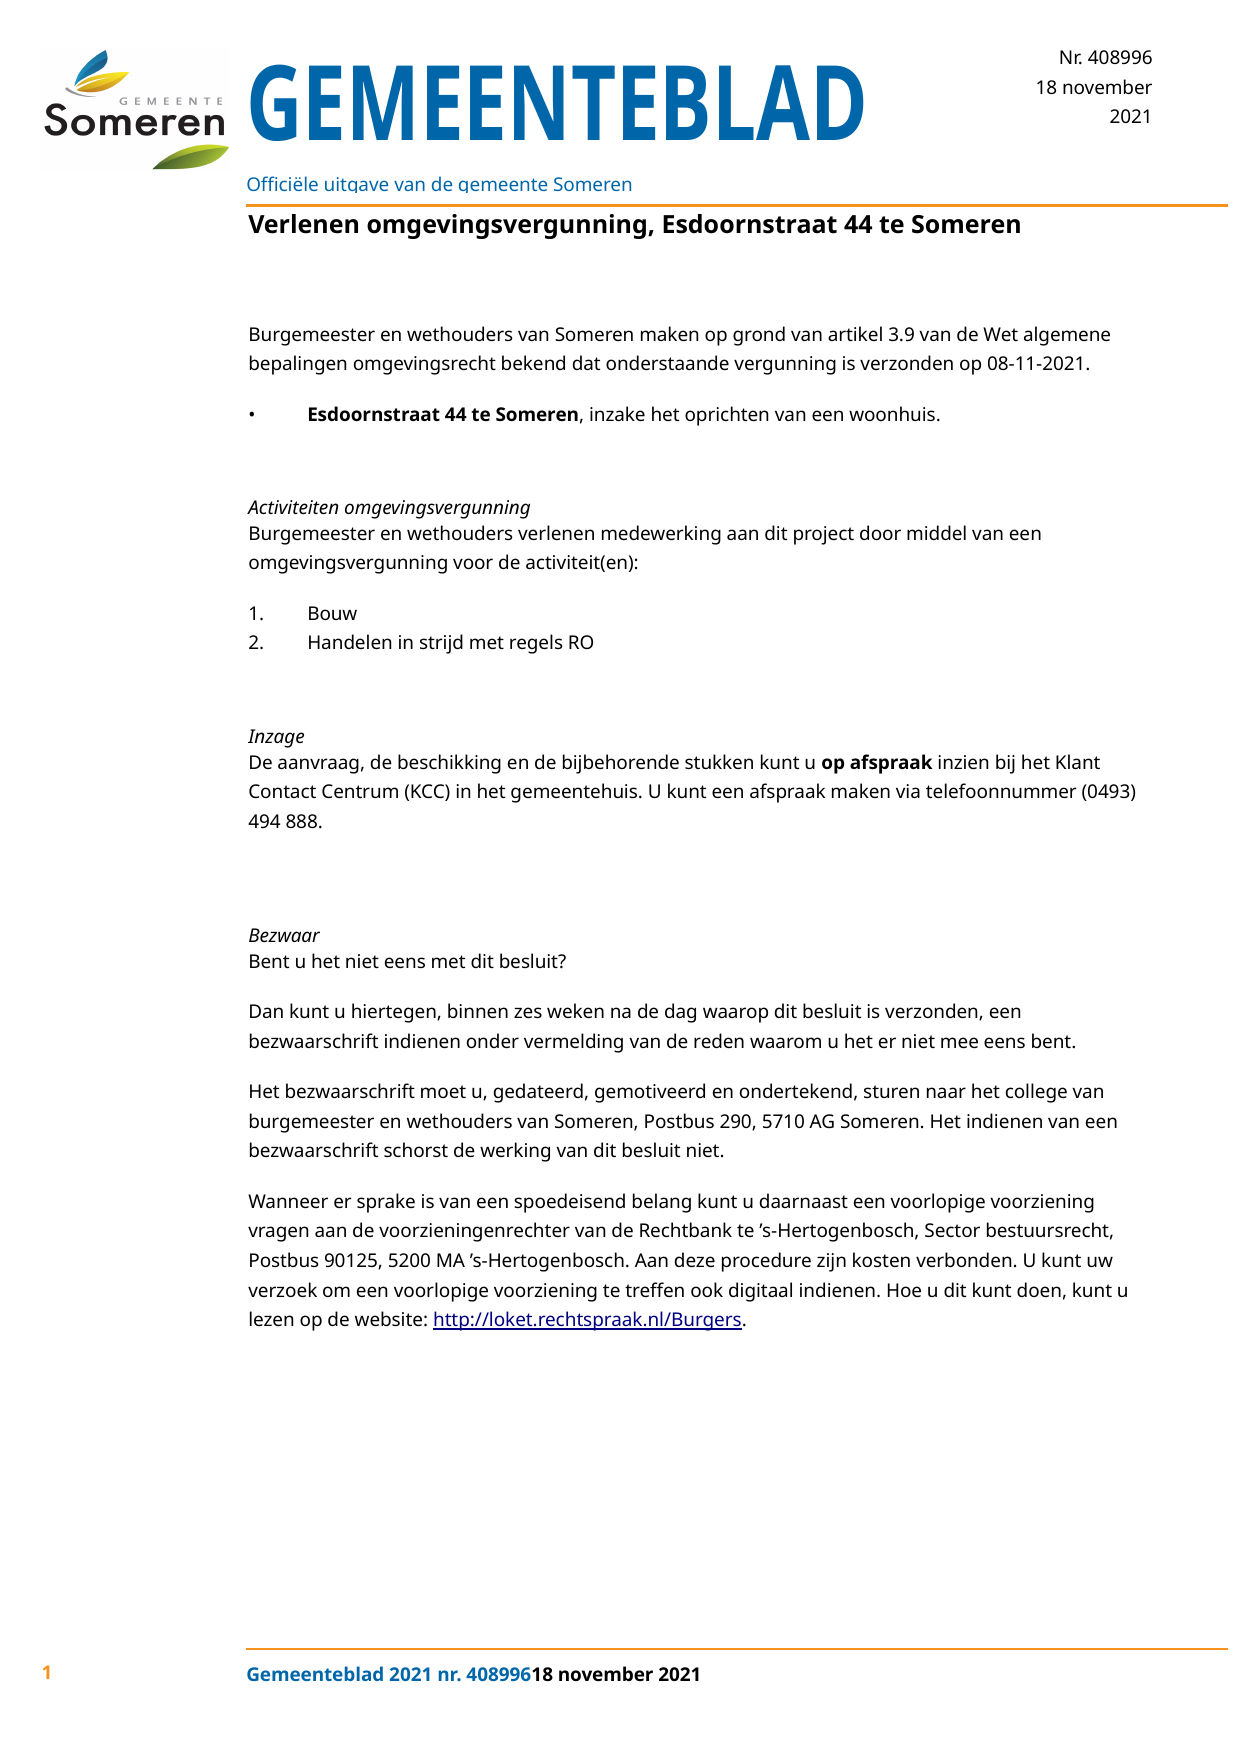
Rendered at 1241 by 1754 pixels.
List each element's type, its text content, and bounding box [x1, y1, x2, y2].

list Esdoornstraat 44 te Someren, inzake het oprichten van een woonhuis. [248, 401, 1152, 426]
text Bezwaar [248, 922, 1152, 948]
text Het bezwaarschrift moet u, gedateerd, gemotiveerd en ondertekend, sturen naar het college van burgemeester en wethouders van Someren, Postbus 290, 5710 AG Someren. Het indienen van een bezwaarschrift schorst de werking van dit besluit niet. [248, 1078, 1152, 1163]
text Activiteiten omgevingsvergunning [248, 494, 1152, 520]
list Bouw [248, 600, 1152, 626]
text Burgemeester en wethouders van Someren maken op grond van artikel 3.9 van de Wet algemene bepalingen omgevingsrecht bekend dat onderstaande vergunning is verzonden op 08-11-2021. [248, 321, 1152, 376]
text De aanvraag, de beschikking en de bijbehorende stukken kunt u op afspraak inzien bij het Klant Contact Centrum (KCC) in het gemeentehuis. U kunt een afspraak maken via telefoonnummer (0493) 494 888. [248, 749, 1152, 834]
picture [41, 47, 231, 172]
text Dan kunt u hiertegen, binnen zes weken na de dag waarop dit besluit is verzonden, een bezwaarschrift indienen onder vermelding van de reden waarom u het er niet mee eens bent. [248, 998, 1152, 1054]
text Inzage [248, 723, 1152, 749]
text Bent u het niet eens met dit besluit? [248, 948, 1152, 974]
text Burgemeester en wethouders verlenen medewerking aan dit project door middel van een omgevingsvergunning voor de activiteit(en): [248, 520, 1152, 575]
text Verlenen omgevingsvergunning, Esdoornstraat 44 te Someren [248, 207, 1152, 241]
text Wanneer er sprake is van een spoedeisend belang kunt u daarnaast een voorlopige voorziening vragen aan de voorzieningenrechter van de Rechtbank te ’s-Hertogenbosch, Sector bestuursrecht, Postbus 90125, 5200 MA ’s-Hertogenbosch. Aan deze procedure zijn kosten verbonden. U kunt uw verzoek om een voorlopige voorziening te treffen ook digitaal indienen. Hoe u dit kunt doen, kunt u lezen op de website: http://loket.rechtspraak.nl/Burgers. [248, 1188, 1152, 1332]
list Handelen in strijd met regels RO [248, 629, 1152, 655]
